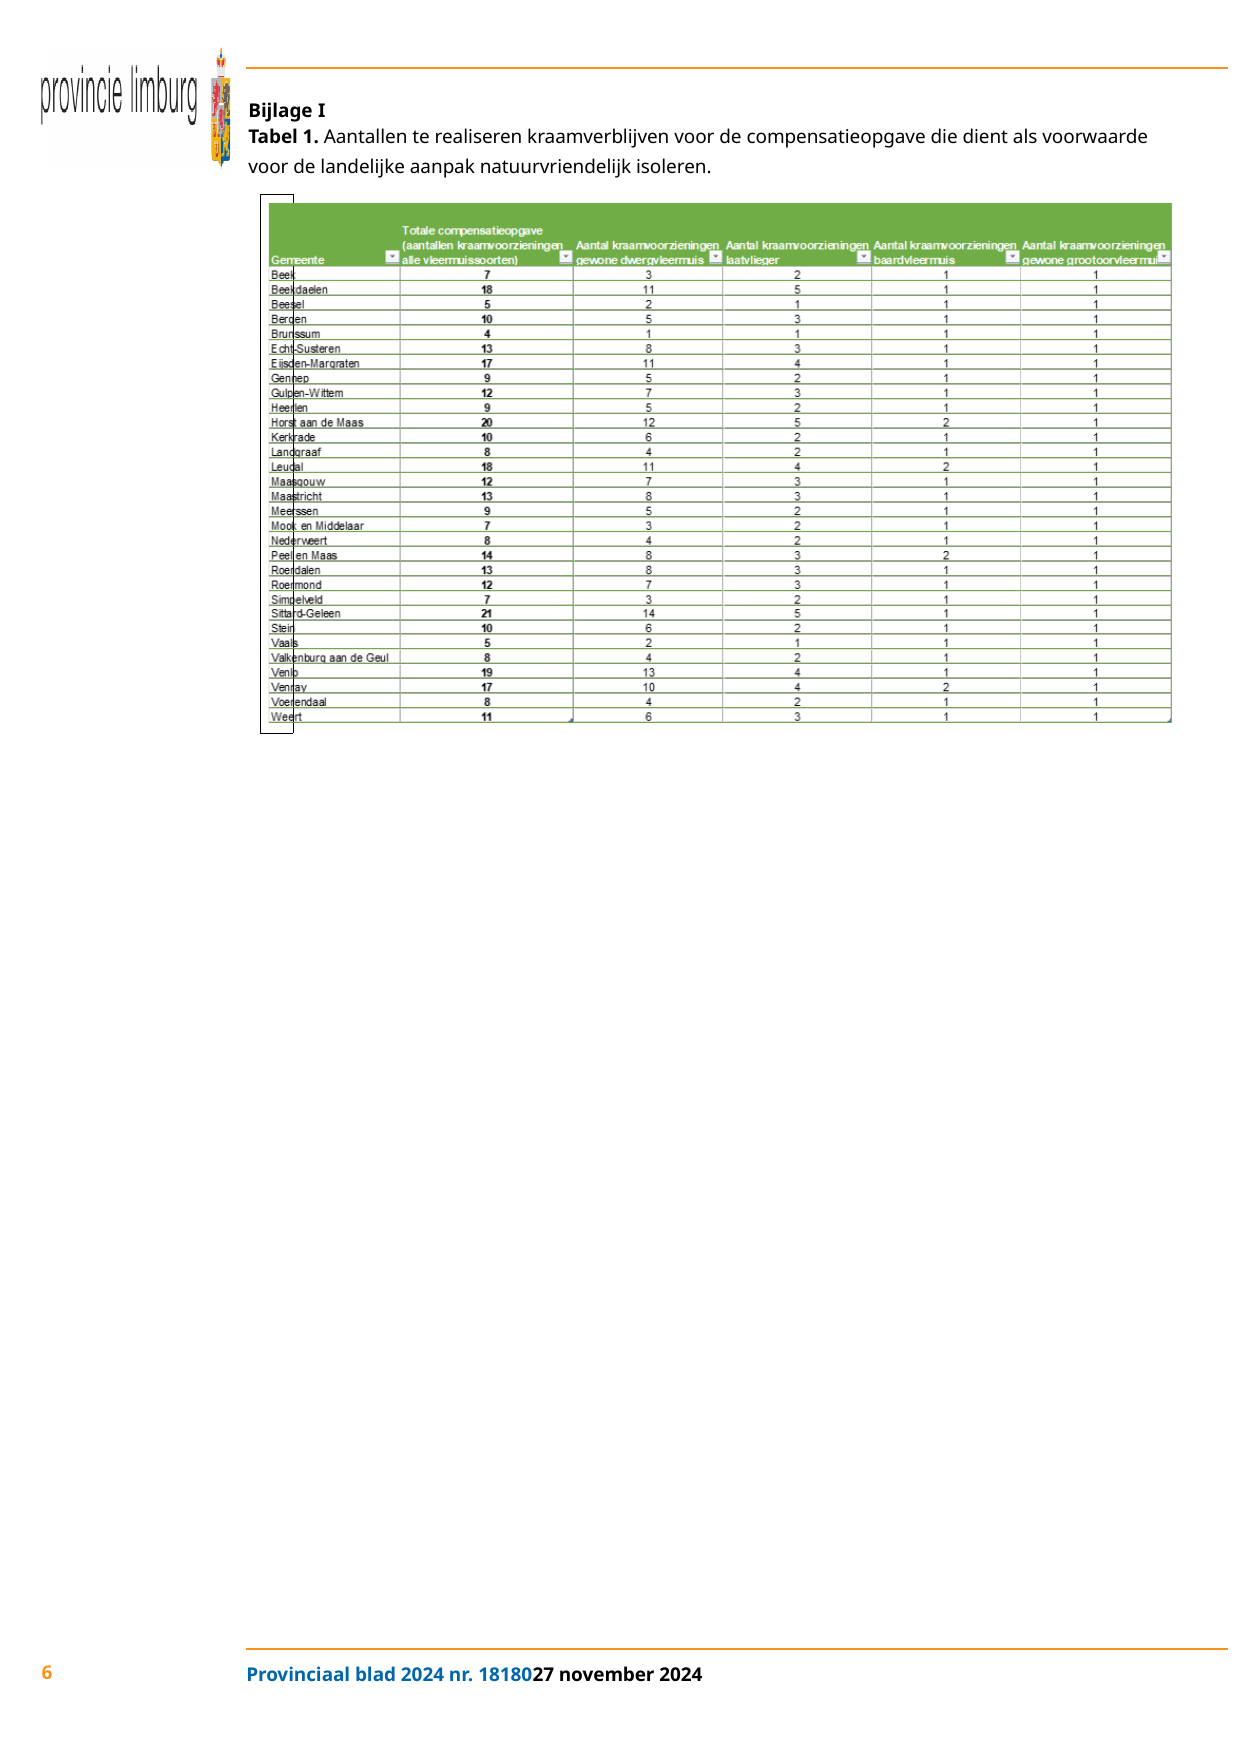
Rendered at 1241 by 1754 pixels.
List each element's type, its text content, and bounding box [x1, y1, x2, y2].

picture [268, 203, 1173, 724]
text Bijlage I [248, 95, 1152, 123]
text Tabel 1. Aantallen te realiseren kraamverblijven voor de compensatieopgave die dient als voorwaarde voor de landelijke aanpak natuurvriendelijk isoleren. [248, 123, 1152, 179]
picture [41, 47, 231, 172]
